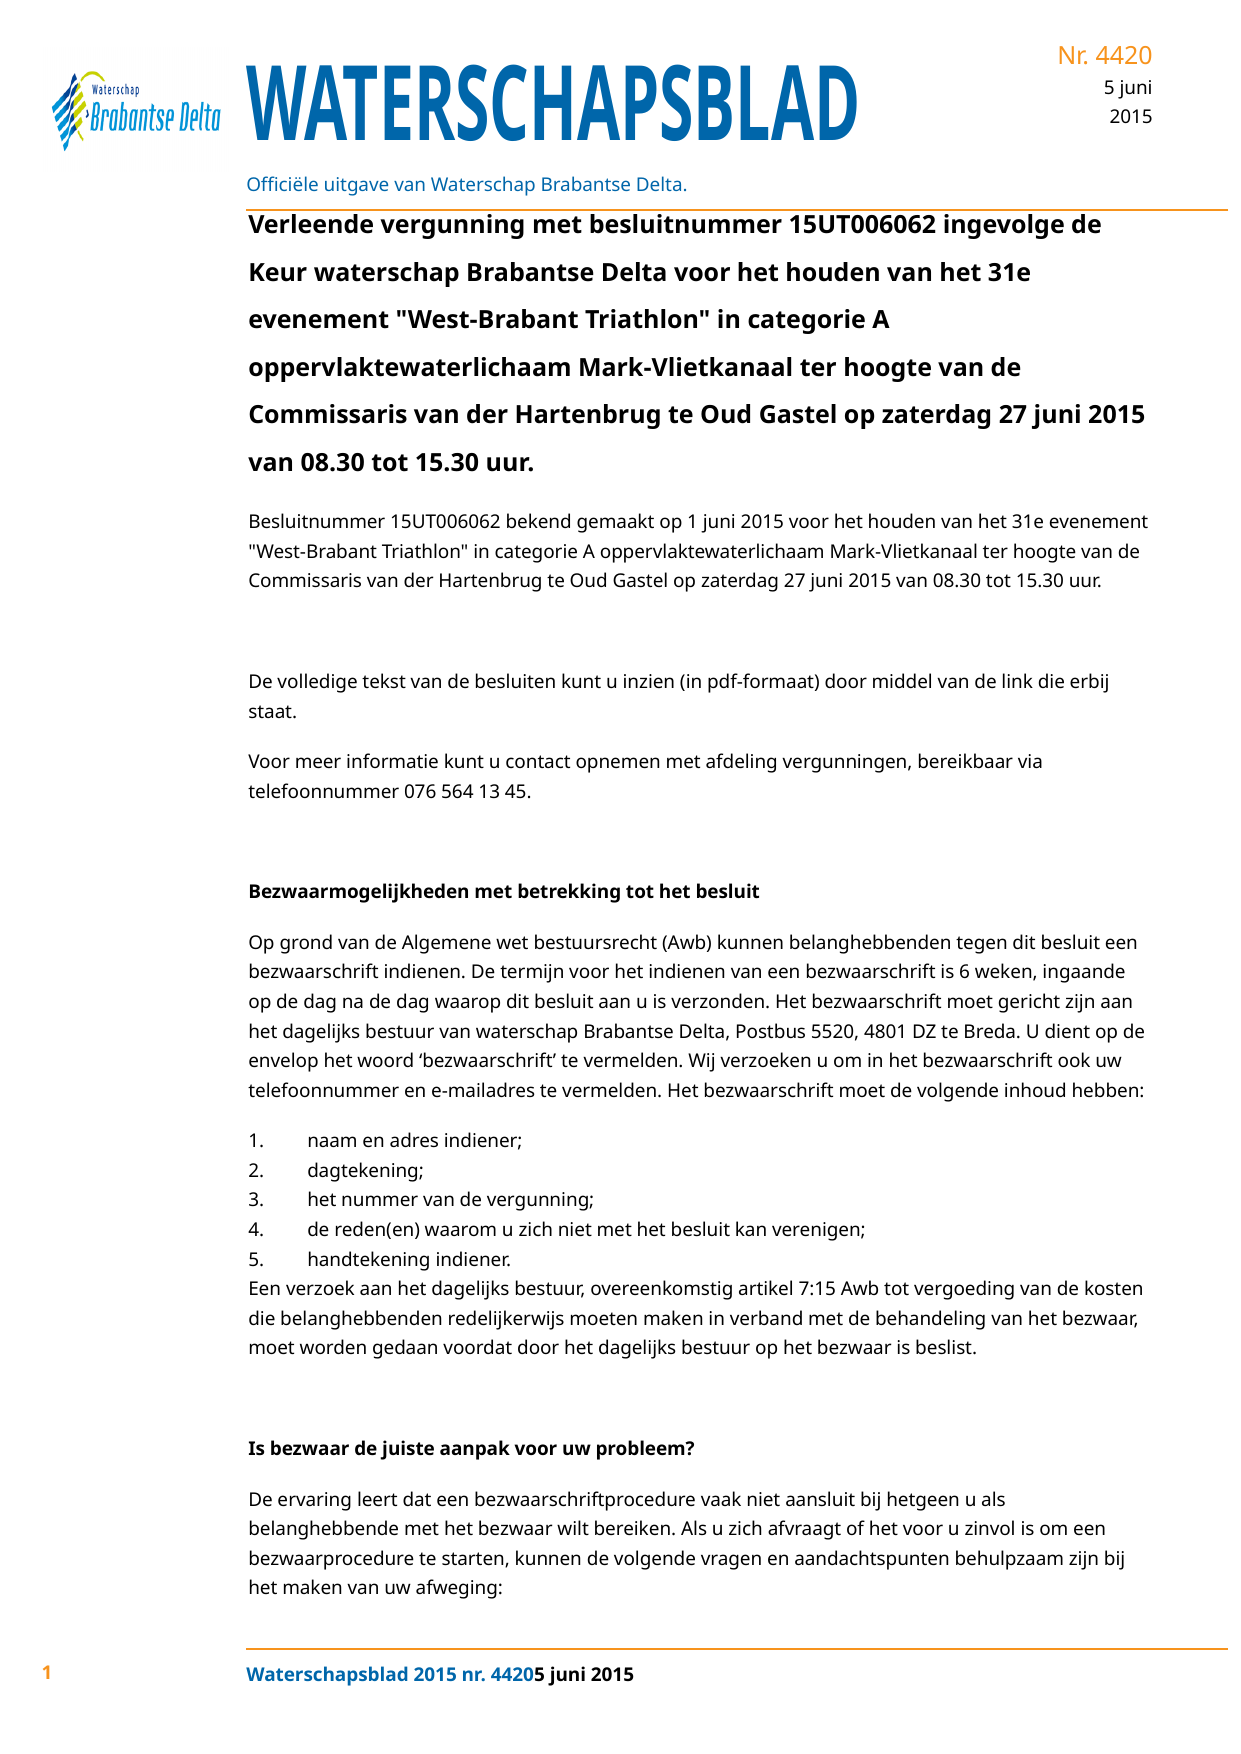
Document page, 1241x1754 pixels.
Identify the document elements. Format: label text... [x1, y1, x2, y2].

list handtekening indiener. [248, 1246, 1152, 1272]
list de reden(en) waarom u zich niet met het besluit kan verenigen; [248, 1216, 1152, 1242]
text Verleende vergunning met besluitnummer 15UT006062 ingevolge de Keur waterschap Brabantse Delta voor het houden van het 31e evenement "West-Brabant Triathlon" in categorie A oppervlaktewaterlichaam Mark-Vlietkanaal ter hoogte van de Commissaris van der Hartenbrug te Oud Gastel op zaterdag 27 juni 2015 van 08.30 tot 15.30 uur. [248, 211, 1152, 479]
text Een verzoek aan het dagelijks bestuur, overeenkomstig artikel 7:15 Awb tot vergoeding van de kosten die belanghebbenden redelijkerwijs moeten maken in verband met de behandeling van het bezwaar, moet worden gedaan voordat door het dagelijks bestuur op het bezwaar is beslist. [248, 1275, 1152, 1360]
picture [41, 47, 231, 172]
text De ervaring leert dat een bezwaarschriftprocedure vaak niet aansluit bij hetgeen u als belanghebbende met het bezwaar wilt bereiken. Als u zich afvraagt of het voor u zinvol is om een bezwaarprocedure te starten, kunnen de volgende vragen en aandachtspunten behulpzaam zijn bij het maken van uw afweging: [248, 1486, 1152, 1600]
list het nummer van de vergunning; [248, 1187, 1152, 1212]
text Op grond van de Algemene wet bestuursrecht (Awb) kunnen belanghebbenden tegen dit besluit een bezwaarschrift indienen. De termijn voor het indienen van een bezwaarschrift is 6 weken, ingaande op de dag na de dag waarop dit besluit aan u is verzonden. Het bezwaarschrift moet gericht zijn aan het dagelijks bestuur van waterschap Brabantse Delta, Postbus 5520, 4801 DZ te Breda. U dient op de envelop het woord ‘bezwaarschrift’ te vermelden. Wij verzoeken u om in het bezwaarschrift ook uw telefoonnummer en e‑mailadres te vermelden. Het bezwaarschrift moet de volgende inhoud hebben: [248, 929, 1152, 1103]
list dagtekening; [248, 1157, 1152, 1183]
text Is bezwaar de juiste aanpak voor uw probleem? [248, 1435, 1152, 1461]
text Voor meer informatie kunt u contact opnemen met afdeling vergunningen, bereikbaar via telefoonnummer 076 564 13 45. [248, 748, 1152, 804]
text De volledige tekst van de besluiten kunt u inzien (in pdf-formaat) door middel van de link die erbij staat. [248, 668, 1152, 724]
text Besluitnummer 15UT006062 bekend gemaakt op 1 juni 2015 voor het houden van het 31e evenement "West-Brabant Triathlon" in categorie A oppervlaktewaterlichaam Mark-Vlietkanaal ter hoogte van de Commissaris van der Hartenbrug te Oud Gastel op zaterdag 27 juni 2015 van 08.30 tot 15.30 uur. [248, 508, 1152, 593]
text Bezwaarmogelijkheden met betrekking tot het besluit [248, 879, 1152, 904]
list naam en adres indiener; [248, 1127, 1152, 1153]
